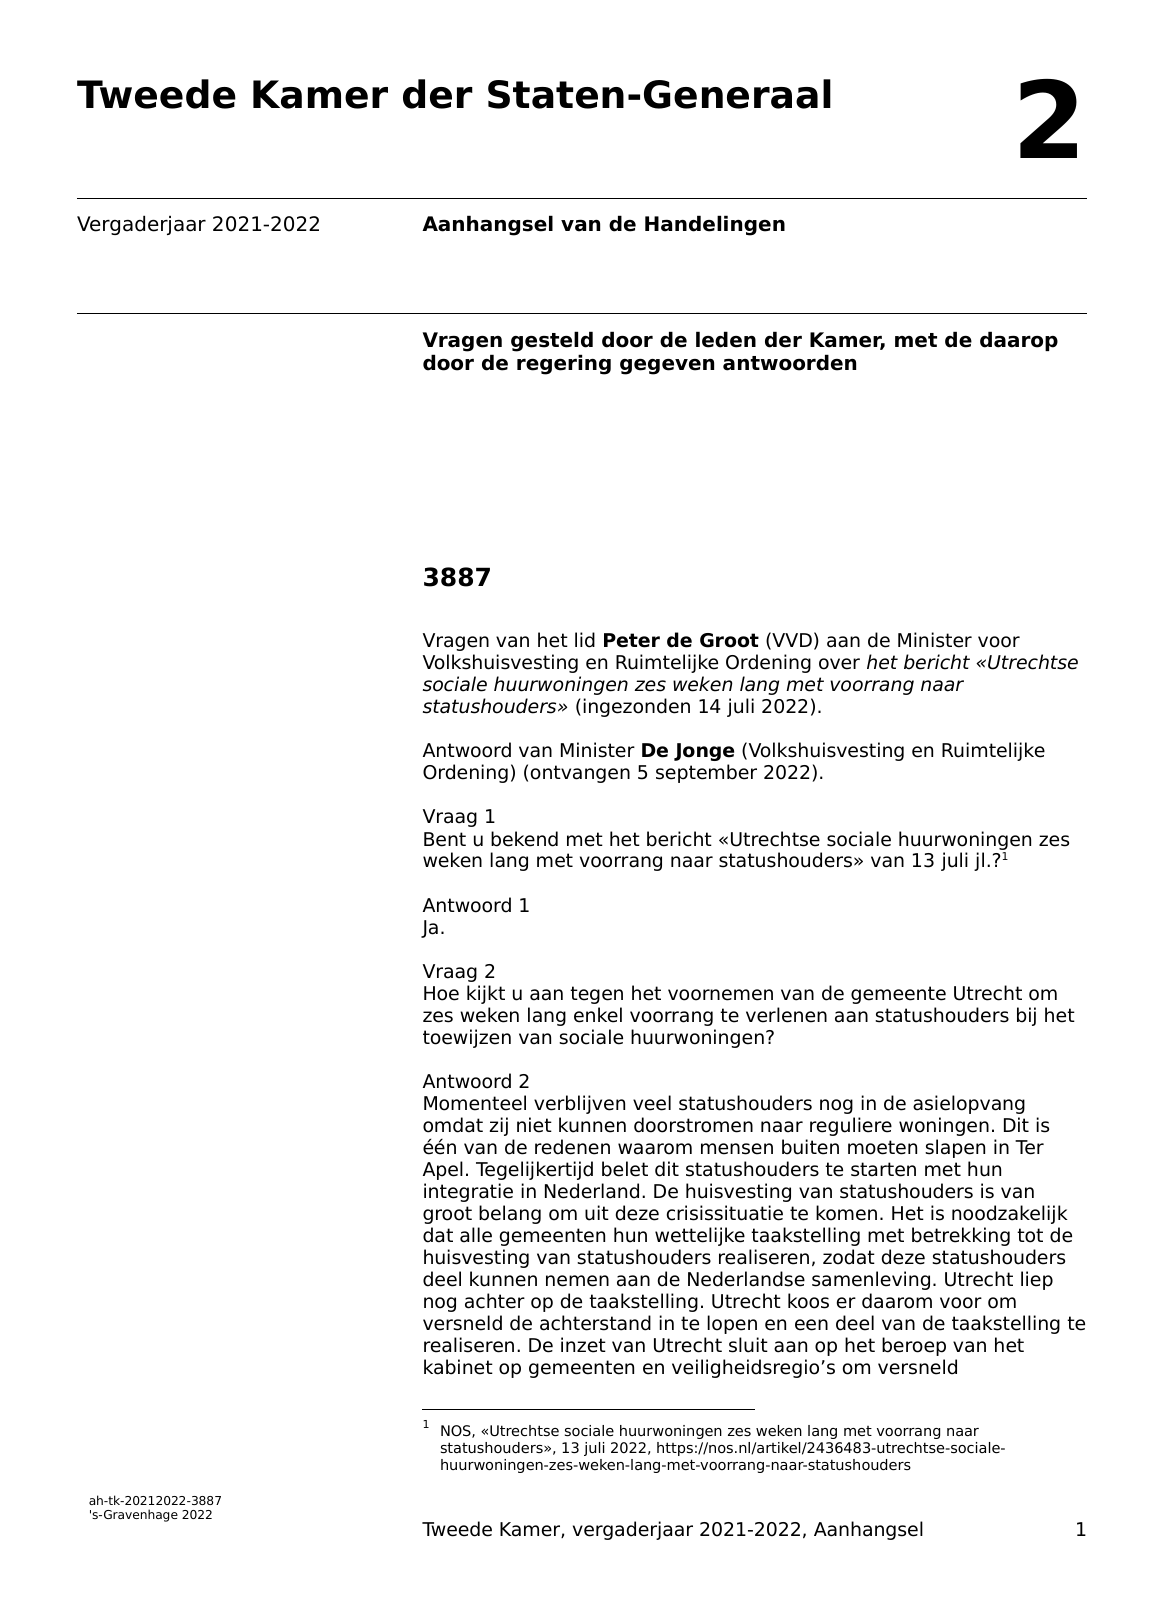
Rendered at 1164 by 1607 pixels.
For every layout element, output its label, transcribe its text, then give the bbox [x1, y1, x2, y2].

text Ja. [422, 917, 1087, 938]
text Vragen van het lid Peter de Groot (VVD) aan de Minister voor Volkshuisvesting en Ruimtelijke Ordening over het bericht «Utrechtse sociale huurwoningen zes weken lang met voorrang naar statushouders» (ingezonden 14 juli 2022). [422, 630, 1087, 718]
text NOS, «Utrechtse sociale huurwoningen zes weken lang met voorrang naar statushouders», 13 juli 2022, https://nos.nl/artikel/2436483-utrechtse-sociale-huurwoningen-zes-weken-lang-met-voorrang-naar-statushouders [422, 1418, 1087, 1474]
text 3887 [422, 563, 1087, 592]
text Antwoord 1 [422, 894, 1087, 917]
text ah-tk-20212022-3887 [88, 1494, 323, 1508]
text Bent u bekend met het bericht «Utrechtse sociale huurwoningen zes weken lang met voorrang naar statushouders» van 13 juli jl.? [422, 828, 1087, 872]
table_header 2 [886, 59, 1087, 198]
text Antwoord van Minister De Jonge (Volkshuisvesting en Ruimtelijke Ordening) (ontvangen 5 september 2022). [422, 740, 1087, 784]
table_cell Aanhangsel van de Handelingen [422, 199, 1087, 313]
table_cell Vergaderjaar 2021-2022 [77, 199, 422, 313]
text Hoe kijkt u aan tegen het voornemen van de gemeente Utrecht om zes weken lang enkel voorrang te verlenen aan statushouders bij het toewijzen van sociale huurwoningen? [422, 983, 1087, 1049]
text Antwoord 2 [422, 1071, 1087, 1093]
table_header Tweede Kamer der Staten-Generaal [77, 59, 886, 198]
table_cell Vragen gesteld door de leden der Kamer, met de daarop door de regering gegeven antwoorden [422, 314, 1087, 375]
text Vraag 1 [422, 806, 1087, 828]
text Momenteel verblijven veel statushouders nog in de asielopvang omdat zij niet kunnen doorstromen naar reguliere woningen. Dit is één van de redenen waarom mensen buiten moeten slapen in Ter Apel. Tegelijkertijd belet dit statushouders te starten met hun integratie in Nederland. De huisvesting van statushouders is van groot belang om uit deze crisissituatie te komen. Het is noodzakelijk dat alle gemeenten hun wettelijke taakstelling met betrekking tot de huisvesting van statushouders realiseren, zodat deze statushouders deel kunnen nemen aan de Nederlandse samenleving. Utrecht liep nog achter op de taakstelling. Utrecht koos er daarom voor om versneld de achterstand in te lopen en een deel van de taakstelling te realiseren. De inzet van Utrecht sluit aan op het beroep van het kabinet op gemeenten en veiligheidsregio’s om versneld [422, 1093, 1087, 1378]
text 's-Gravenhage 2022 [88, 1508, 323, 1522]
table_cell [77, 314, 422, 375]
text Vraag 2 [422, 961, 1087, 983]
